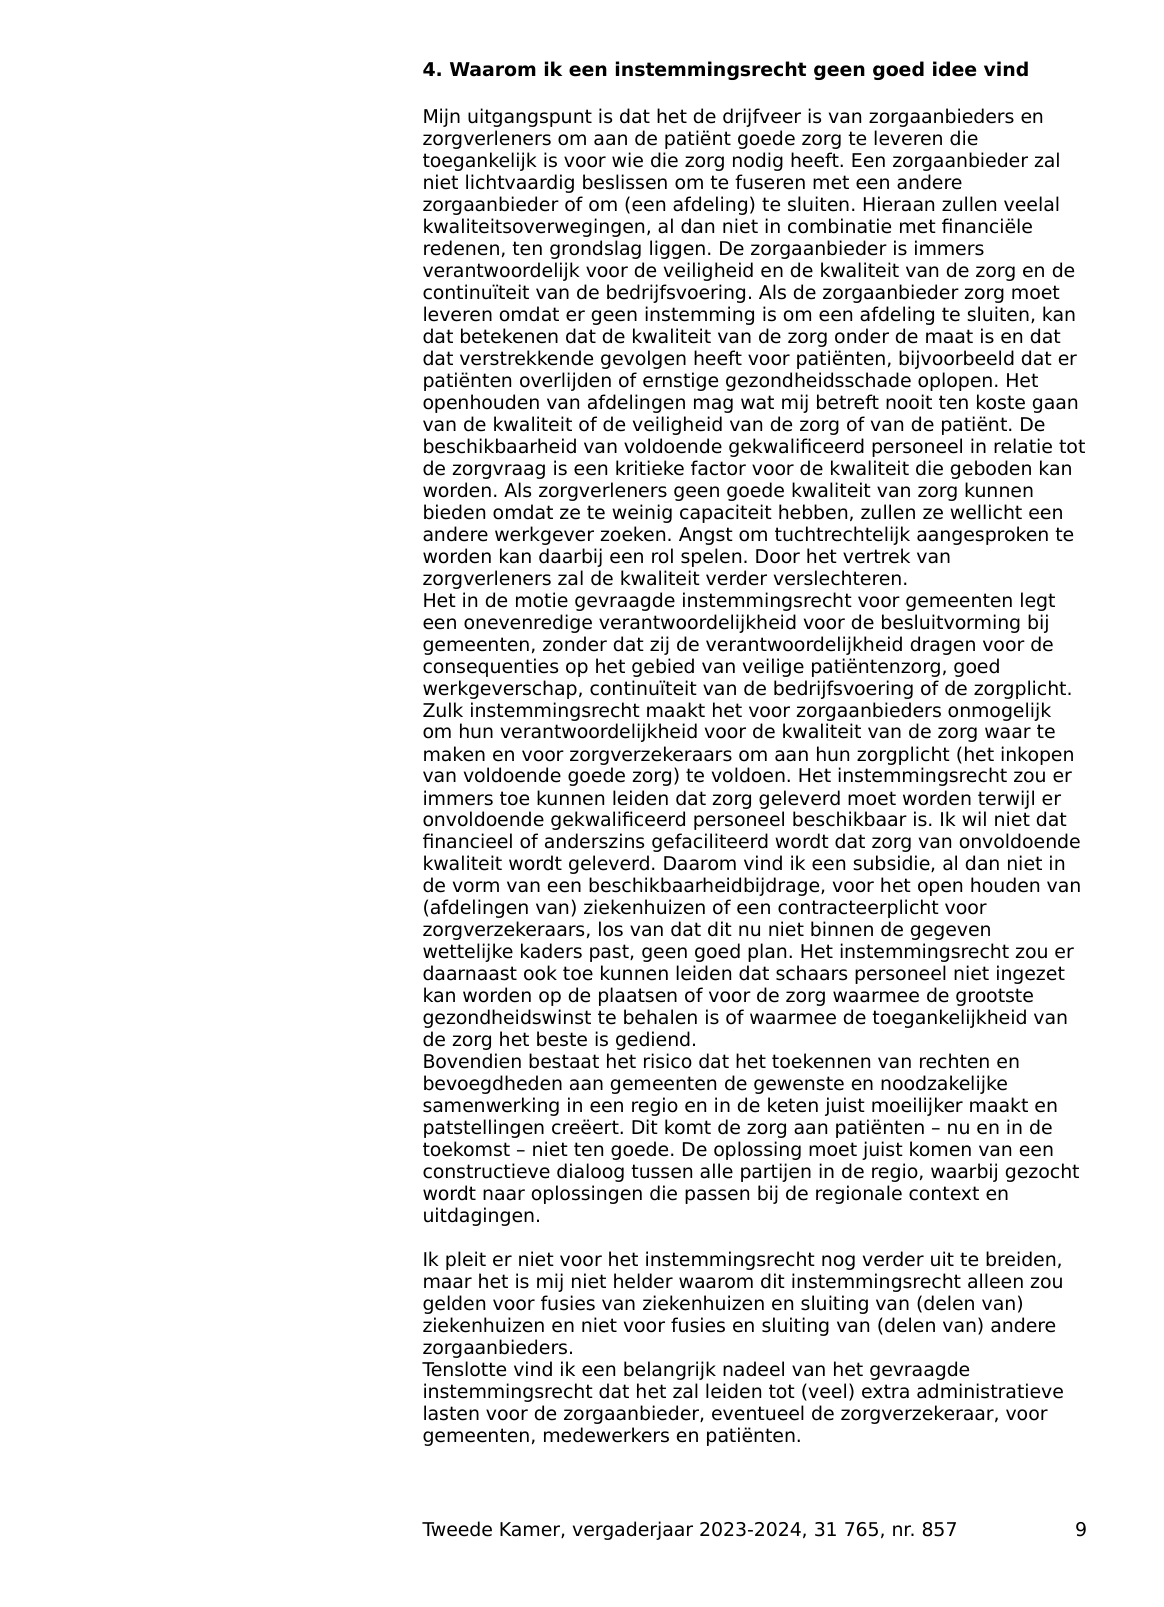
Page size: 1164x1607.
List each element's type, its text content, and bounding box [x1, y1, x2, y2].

subtitle 4. Waarom ik een instemmingsrecht geen goed idee vind [422, 59, 1087, 81]
text Bovendien bestaat het risico dat het toekennen van rechten en bevoegdheden aan gemeenten de gewenste en noodzakelijke samenwerking in een regio en in de keten juist moeilijker maakt en patstellingen creëert. Dit komt de zorg aan patiënten – nu en in de toekomst – niet ten goede. De oplossing moet juist komen van een constructieve dialoog tussen alle partijen in de regio, waarbij gezocht wordt naar oplossingen die passen bij de regionale context en uitdagingen. [422, 1051, 1087, 1227]
text Mijn uitgangspunt is dat het de drijfveer is van zorgaanbieders en zorgverleners om aan de patiënt goede zorg te leveren die toegankelijk is voor wie die zorg nodig heeft. Een zorgaanbieder zal niet lichtvaardig beslissen om te fuseren met een andere zorgaanbieder of om (een afdeling) te sluiten. Hieraan zullen veelal kwaliteitsoverwegingen, al dan niet in combinatie met financiële redenen, ten grondslag liggen. De zorgaanbieder is immers verantwoordelijk voor de veiligheid en de kwaliteit van de zorg en de continuïteit van de bedrijfsvoering. Als de zorgaanbieder zorg moet leveren omdat er geen instemming is om een afdeling te sluiten, kan dat betekenen dat de kwaliteit van de zorg onder de maat is en dat dat verstrekkende gevolgen heeft voor patiënten, bijvoorbeeld dat er patiënten overlijden of ernstige gezondheidsschade oplopen. Het openhouden van afdelingen mag wat mij betreft nooit ten koste gaan van de kwaliteit of de veiligheid van de zorg of van de patiënt. De beschikbaarheid van voldoende gekwalificeerd personeel in relatie tot de zorgvraag is een kritieke factor voor de kwaliteit die geboden kan worden. Als zorgverleners geen goede kwaliteit van zorg kunnen bieden omdat ze te weinig capaciteit hebben, zullen ze wellicht een andere werkgever zoeken. Angst om tuchtrechtelijk aangesproken te worden kan daarbij een rol spelen. Door het vertrek van zorgverleners zal de kwaliteit verder verslechteren. [422, 106, 1087, 589]
text Ik pleit er niet voor het instemmingsrecht nog verder uit te breiden, maar het is mij niet helder waarom dit instemmingsrecht alleen zou gelden voor fusies van ziekenhuizen en sluiting van (delen van) ziekenhuizen en niet voor fusies en sluiting van (delen van) andere zorgaanbieders. [422, 1249, 1087, 1359]
text Het in de motie gevraagde instemmingsrecht voor gemeenten legt een onevenredige verantwoordelijkheid voor de besluitvorming bij gemeenten, zonder dat zij de verantwoordelijkheid dragen voor de consequenties op het gebied van veilige patiëntenzorg, goed werkgeverschap, continuïteit van de bedrijfsvoering of de zorgplicht. Zulk instemmingsrecht maakt het voor zorgaanbieders onmogelijk om hun verantwoordelijkheid voor de kwaliteit van de zorg waar te maken en voor zorgverzekeraars om aan hun zorgplicht (het inkopen van voldoende goede zorg) te voldoen. Het instemmingsrecht zou er immers toe kunnen leiden dat zorg geleverd moet worden terwijl er onvoldoende gekwalificeerd personeel beschikbaar is. Ik wil niet dat financieel of anderszins gefaciliteerd wordt dat zorg van onvoldoende kwaliteit wordt geleverd. Daarom vind ik een subsidie, al dan niet in de vorm van een beschikbaarheidbijdrage, voor het open houden van (afdelingen van) ziekenhuizen of een contracteerplicht voor zorgverzekeraars, los van dat dit nu niet binnen de gegeven wettelijke kaders past, geen goed plan. Het instemmingsrecht zou er daarnaast ook toe kunnen leiden dat schaars personeel niet ingezet kan worden op de plaatsen of voor de zorg waarmee de grootste gezondheidswinst te behalen is of waarmee de toegankelijkheid van de zorg het beste is gediend. [422, 589, 1087, 1051]
text Tenslotte vind ik een belangrijk nadeel van het gevraagde instemmingsrecht dat het zal leiden tot (veel) extra administratieve lasten voor de zorgaanbieder, eventueel de zorgverzekeraar, voor gemeenten, medewerkers en patiënten. [422, 1359, 1087, 1447]
